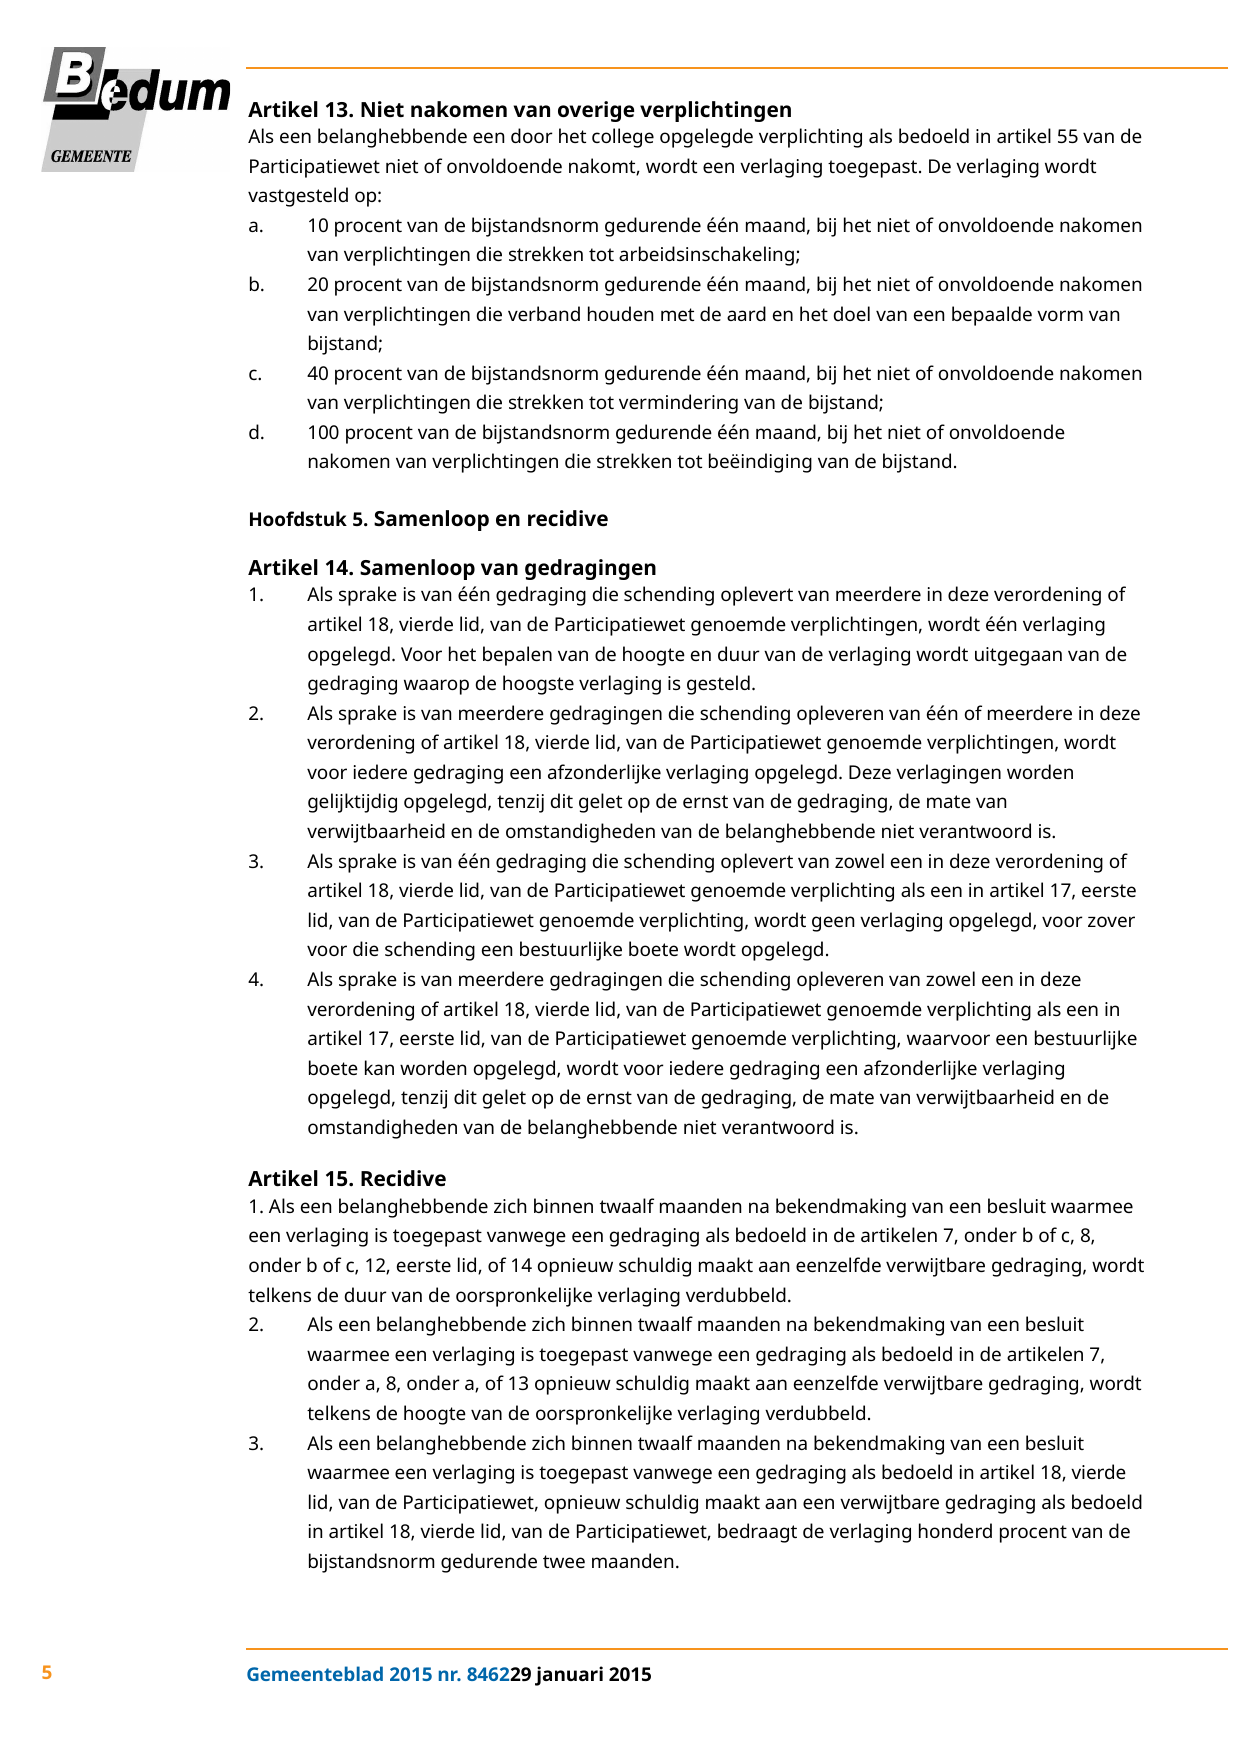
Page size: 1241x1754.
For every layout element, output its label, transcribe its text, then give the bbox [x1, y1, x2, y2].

list Als sprake is van meerdere gedragingen die schending opleveren van één of meerdere in deze verordening of artikel 18, vierde lid, van de Participatiewet genoemde verplichtingen, wordt voor iedere gedraging een afzonderlijke verlaging opgelegd. Deze verlagingen worden gelijktijdig opgelegd, tenzij dit gelet op de ernst van de gedraging, de mate van verwijtbaarheid en de omstandigheden van de belanghebbende niet verantwoord is. [248, 700, 1152, 844]
text Hoofdstuk 5. Samenloop en recidive [248, 504, 1152, 532]
list Als sprake is van meerdere gedragingen die schending opleveren van zowel een in deze verordening of artikel 18, vierde lid, van de Participatiewet genoemde verplichting als een in artikel 17, eerste lid, van de Participatiewet genoemde verplichting, waarvoor een bestuurlijke boete kan worden opgelegd, wordt voor iedere gedraging een afzonderlijke verlaging opgelegd, tenzij dit gelet op de ernst van de gedraging, de mate van verwijtbaarheid en de omstandigheden van de belanghebbende niet verantwoord is. [248, 966, 1152, 1140]
text 1. Als een belanghebbende zich binnen twaalf maanden na bekendmaking van een besluit waarmee een verlaging is toegepast vanwege een gedraging als bedoeld in de artikelen 7, onder b of c, 8, [248, 1193, 1152, 1248]
text onder b of c, 12, eerste lid, of 14 opnieuw schuldig maakt aan eenzelfde verwijtbare gedraging, wordt telkens de duur van de oorspronkelijke verlaging verdubbeld. [248, 1252, 1152, 1307]
list 40 procent van de bijstandsnorm gedurende één maand, bij het niet of onvoldoende nakomen van verplichtingen die strekken tot vermindering van de bijstand; [248, 360, 1152, 415]
list 10 procent van de bijstandsnorm gedurende één maand, bij het niet of onvoldoende nakomen van verplichtingen die strekken tot arbeidsinschakeling; [248, 212, 1152, 267]
picture [41, 47, 231, 172]
text Artikel 14. Samenloop van gedragingen [248, 553, 1152, 582]
text Artikel 13. Niet nakomen van overige verplichtingen [248, 95, 1152, 123]
list Als een belanghebbende zich binnen twaalf maanden na bekendmaking van een besluit waarmee een verlaging is toegepast vanwege een gedraging als bedoeld in de artikelen 7, onder a, 8, onder a, of 13 opnieuw schuldig maakt aan eenzelfde verwijtbare gedraging, wordt telkens de hoogte van de oorspronkelijke verlaging verdubbeld. [248, 1311, 1152, 1426]
text Artikel 15. Recidive [248, 1164, 1152, 1193]
list Als sprake is van één gedraging die schending oplevert van meerdere in deze verordening of artikel 18, vierde lid, van de Participatiewet genoemde verplichtingen, wordt één verlaging opgelegd. Voor het bepalen van de hoogte en duur van de verlaging wordt uitgegaan van de gedraging waarop de hoogste verlaging is gesteld. [248, 582, 1152, 696]
list Als een belanghebbende zich binnen twaalf maanden na bekendmaking van een besluit waarmee een verlaging is toegepast vanwege een gedraging als bedoeld in artikel 18, vierde lid, van de Participatiewet, opnieuw schuldig maakt aan een verwijtbare gedraging als bedoeld in artikel 18, vierde lid, van de Participatiewet, bedraagt de verlaging honderd procent van de bijstandsnorm gedurende twee maanden. [248, 1430, 1152, 1574]
list Als sprake is van één gedraging die schending oplevert van zowel een in deze verordening of artikel 18, vierde lid, van de Participatiewet genoemde verplichting als een in artikel 17, eerste lid, van de Participatiewet genoemde verplichting, wordt geen verlaging opgelegd, voor zover voor die schending een bestuurlijke boete wordt opgelegd. [248, 848, 1152, 962]
list 100 procent van de bijstandsnorm gedurende één maand, bij het niet of onvoldoende nakomen van verplichtingen die strekken tot beëindiging van de bijstand. [248, 419, 1152, 474]
text Als een belanghebbende een door het college opgelegde verplichting als bedoeld in artikel 55 van de Participatiewet niet of onvoldoende nakomt, wordt een verlaging toegepast. De verlaging wordt vastgesteld op: [248, 123, 1152, 208]
list 20 procent van de bijstandsnorm gedurende één maand, bij het niet of onvoldoende nakomen van verplichtingen die verband houden met de aard en het doel van een bepaalde vorm van bijstand; [248, 271, 1152, 356]
